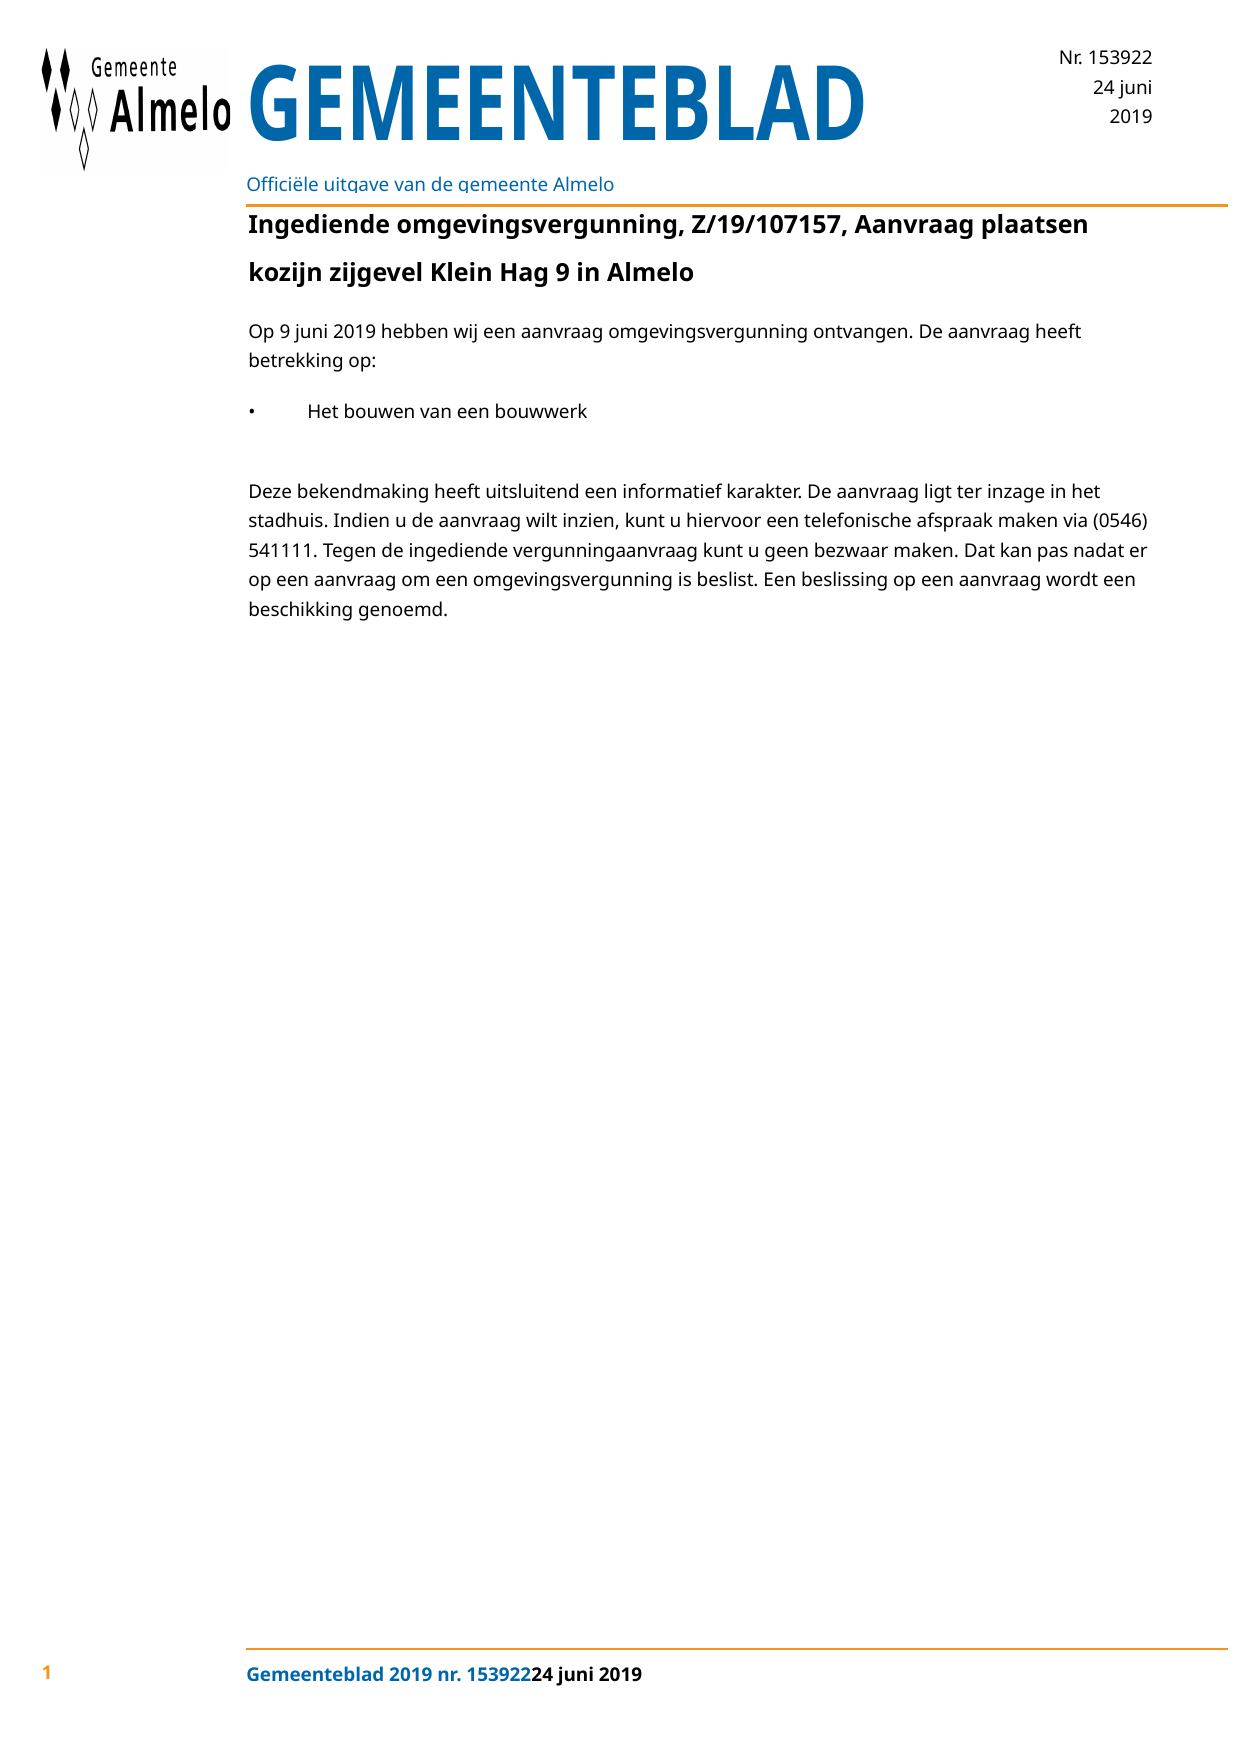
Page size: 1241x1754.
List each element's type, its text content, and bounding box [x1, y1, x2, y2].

text Deze bekendmaking heeft uitsluitend een informatief karakter. De aanvraag ligt ter inzage in het stadhuis. Indien u de aanvraag wilt inzien, kunt u hiervoor een telefonische afspraak maken via (0546) 541111. Tegen de ingediende vergunningaanvraag kunt u geen bezwaar maken. Dat kan pas nadat er op een aanvraag om een omgevingsvergunning is beslist. Een beslissing op een aanvraag wordt een beschikking genoemd. [248, 478, 1152, 622]
text Ingediende omgevingsvergunning, Z/19/107157, Aanvraag plaatsen kozijn zijgevel Klein Hag 9 in Almelo [248, 207, 1152, 288]
text Op 9 juni 2019 hebben wij een aanvraag omgevingsvergunning ontvangen. De aanvraag heeft betrekking op: [248, 318, 1152, 373]
list Het bouwen van een bouwwerk [248, 398, 1152, 424]
picture [41, 47, 231, 172]
